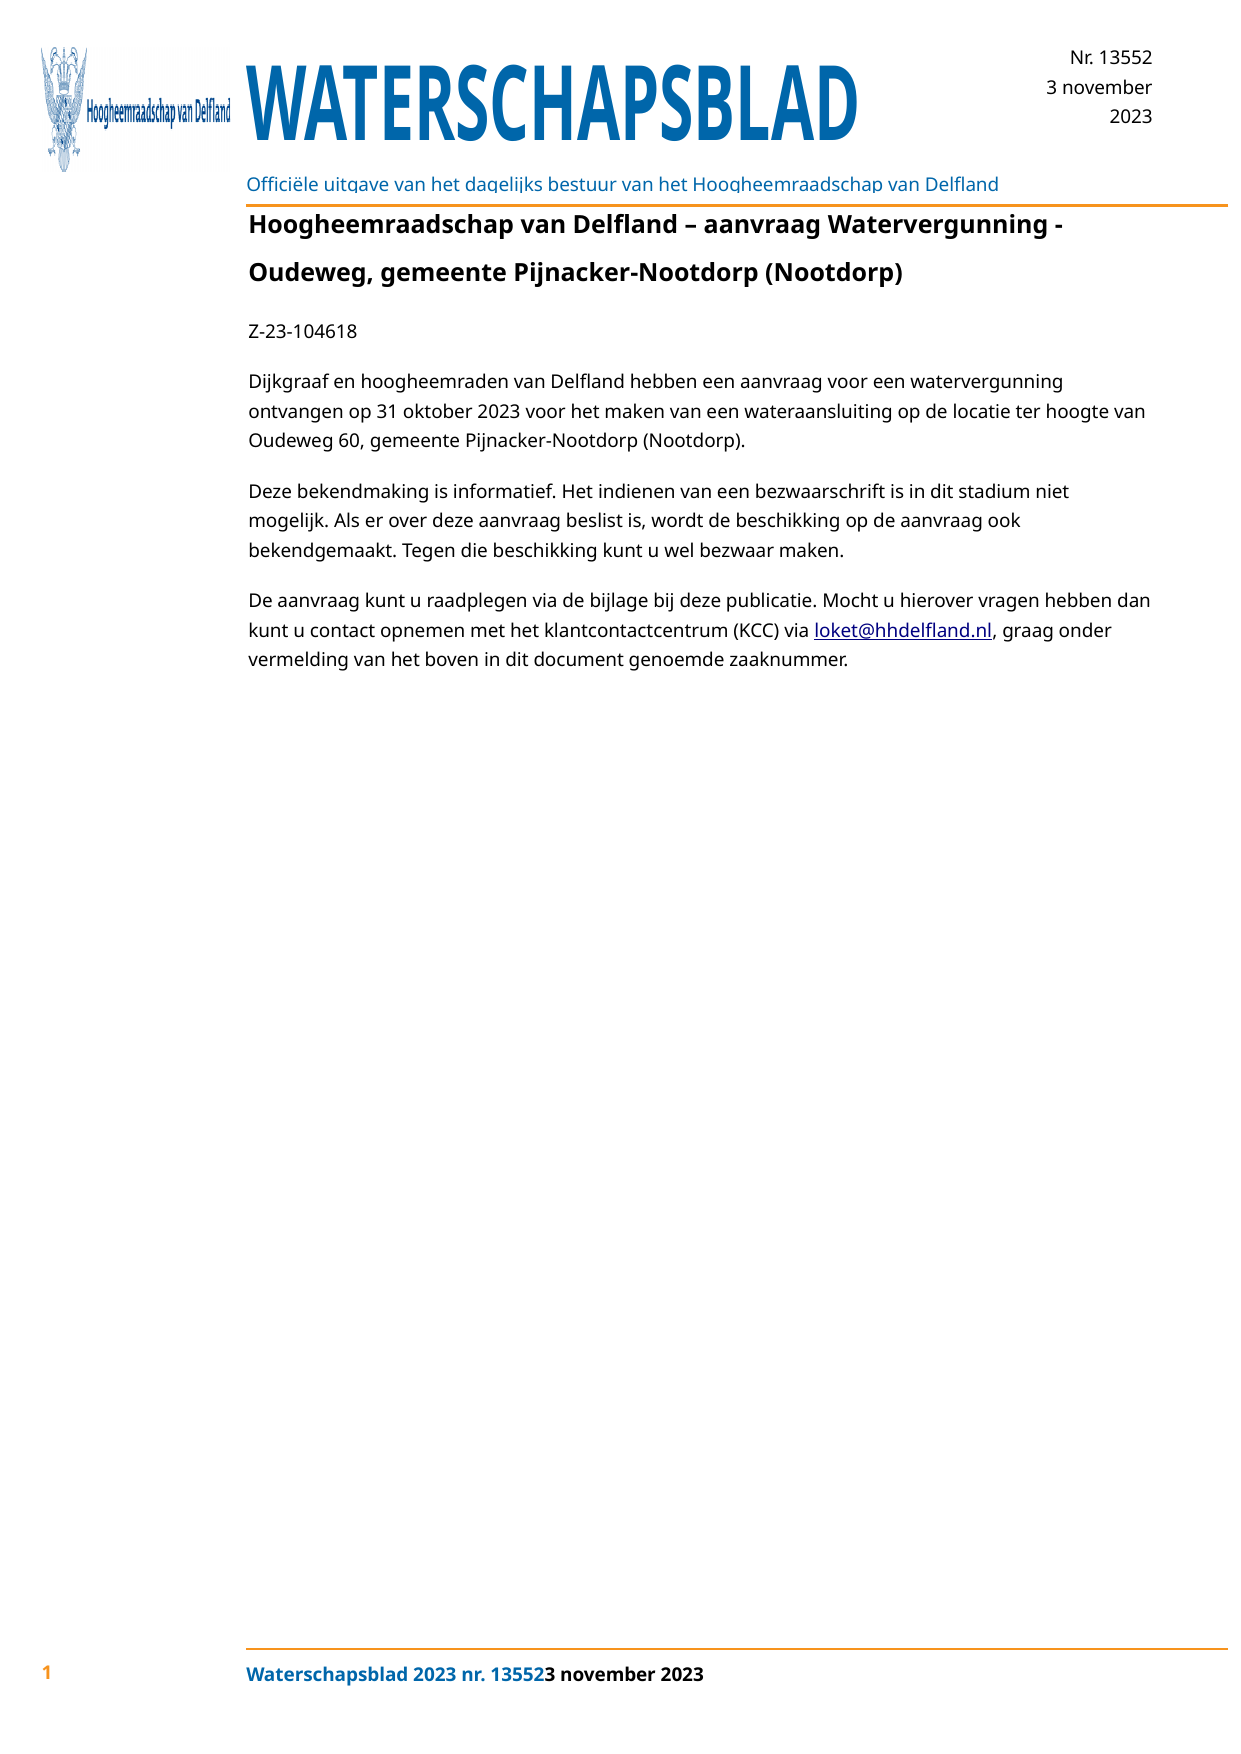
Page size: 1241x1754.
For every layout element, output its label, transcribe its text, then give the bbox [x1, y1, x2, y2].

picture [41, 47, 231, 172]
text Z-23-104618 [248, 318, 1152, 344]
text Dijkgraaf en hoogheemraden van Delfland hebben een aanvraag voor een watervergunning ontvangen op 31 oktober 2023 voor het maken van een wateraansluiting op de locatie ter hoogte van Oudeweg 60, gemeente Pijnacker-Nootdorp (Nootdorp). [248, 368, 1152, 453]
text Deze bekendmaking is informatief. Het indienen van een bezwaarschrift is in dit stadium niet mogelijk. Als er over deze aanvraag beslist is, wordt de beschikking op de aanvraag ook bekendgemaakt. Tegen die beschikking kunt u wel bezwaar maken. [248, 478, 1152, 563]
text De aanvraag kunt u raadplegen via de bijlage bij deze publicatie. Mocht u hierover vragen hebben dan kunt u contact opnemen met het klantcontactcentrum (KCC) via loket@hhdelfland.nl, graag onder vermelding van het boven in dit document genoemde zaaknummer. [248, 587, 1152, 672]
text Hoogheemraadschap van Delfland – aanvraag Watervergunning - Oudeweg, gemeente Pijnacker-Nootdorp (Nootdorp) [248, 207, 1152, 288]
